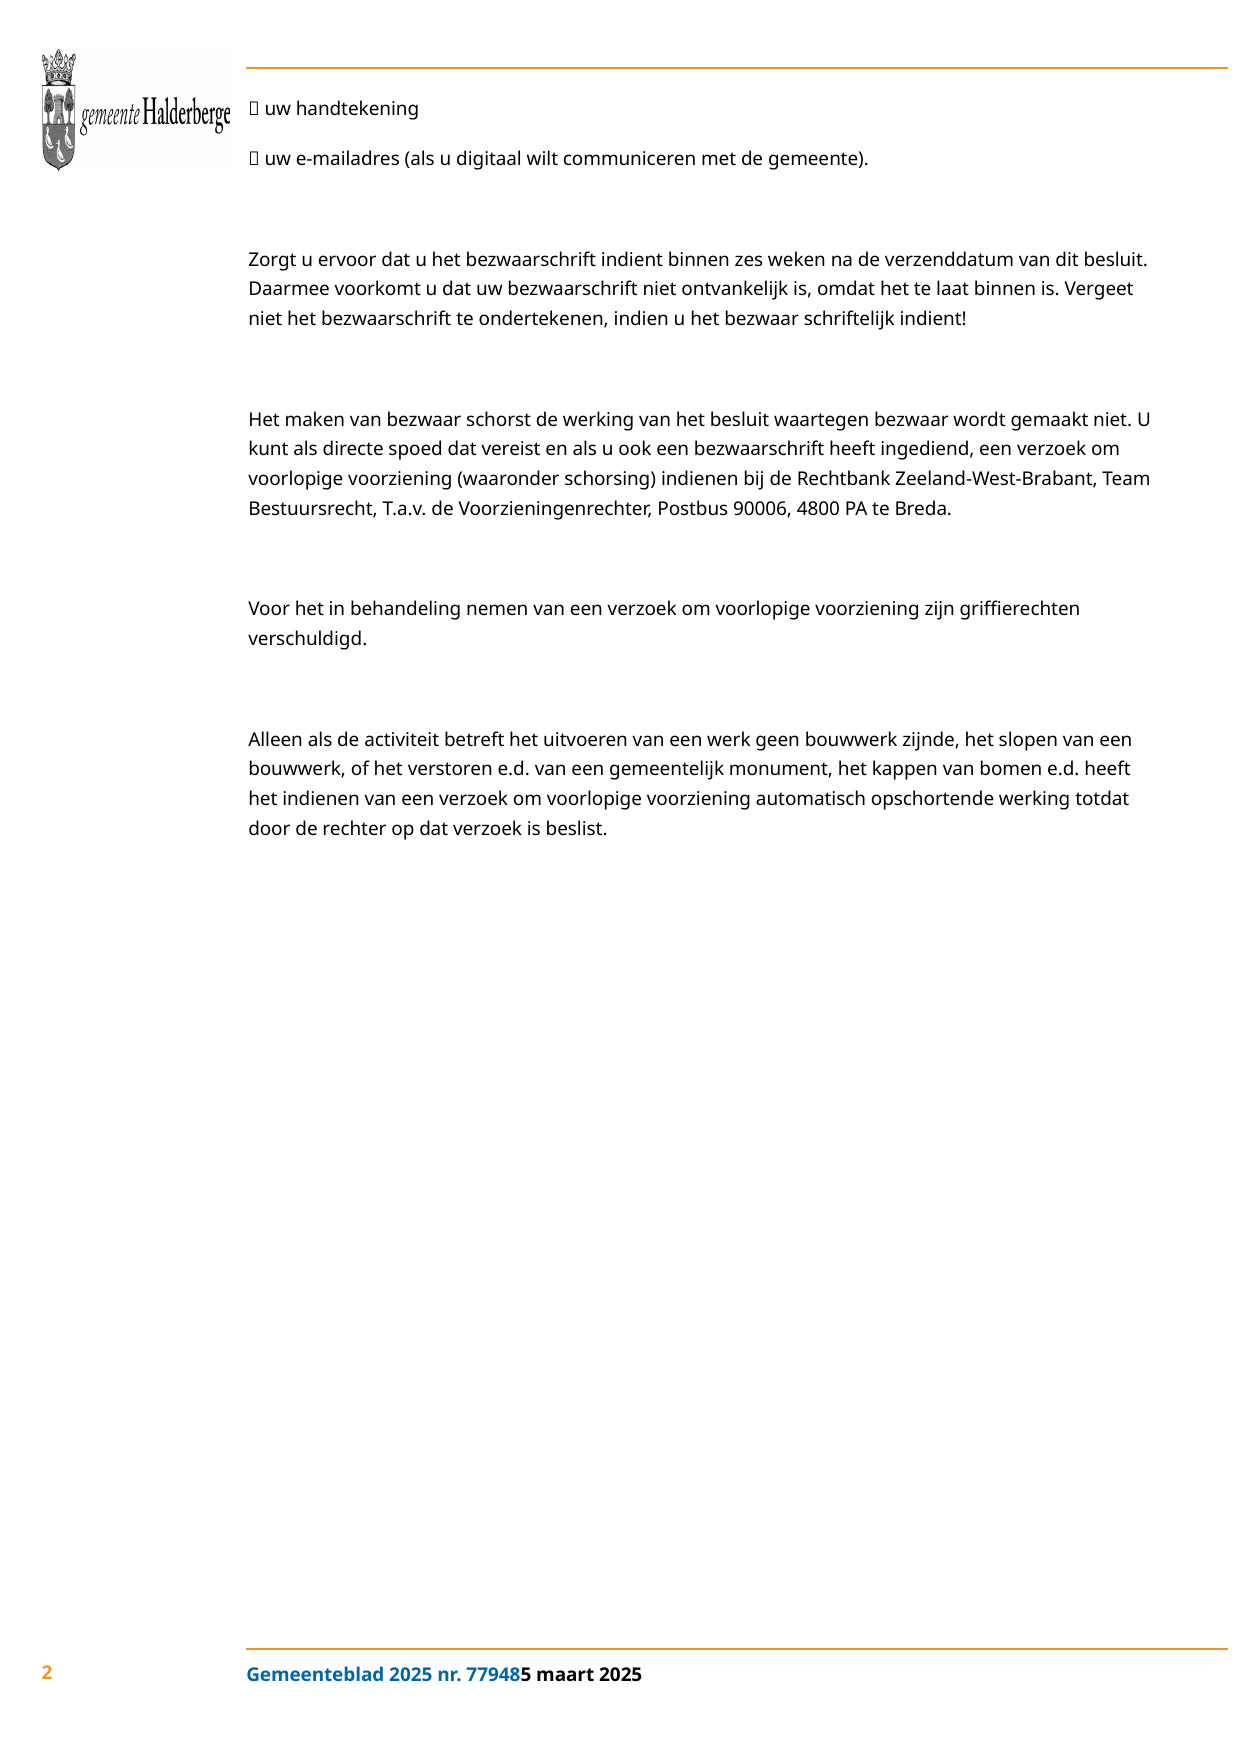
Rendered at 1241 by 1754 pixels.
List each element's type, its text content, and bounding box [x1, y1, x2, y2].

picture [41, 47, 231, 172]
text Alleen als de activiteit betreft het uitvoeren van een werk geen bouwwerk zijnde, het slopen van een bouwwerk, of het verstoren e.d. van een gemeentelijk monument, het kappen van bomen e.d. heeft het indienen van een verzoek om voorlopige voorziening automatisch opschortende werking totdat door de rechter op dat verzoek is beslist. [248, 726, 1152, 841]
text Zorgt u ervoor dat u het bezwaarschrift indient binnen zes weken na de verzenddatum van dit besluit. Daarmee voorkomt u dat uw bezwaarschrift niet ontvankelijk is, omdat het te laat binnen is. Vergeet niet het bezwaarschrift te ondertekenen, indien u het bezwaar schriftelijk indient! [248, 246, 1152, 331]
text Het maken van bezwaar schorst de werking van het besluit waartegen bezwaar wordt gemaakt niet. U kunt als directe spoed dat vereist en als u ook een bezwaarschrift heeft ingediend, een verzoek om voorlopige voorziening (waaronder schorsing) indienen bij de Rechtbank Zeeland-West-Brabant, Team Bestuursrecht, T.a.v. de Voorzieningenrechter, Postbus 90006, 4800 PA te Breda. [248, 406, 1152, 521]
text  uw e-mailadres (als u digitaal wilt communiceren met de gemeente). [248, 145, 1152, 171]
text  uw handtekening [248, 95, 1152, 121]
text Voor het in behandeling nemen van een verzoek om voorlopige voorziening zijn griffierechten verschuldigd. [248, 596, 1152, 651]
